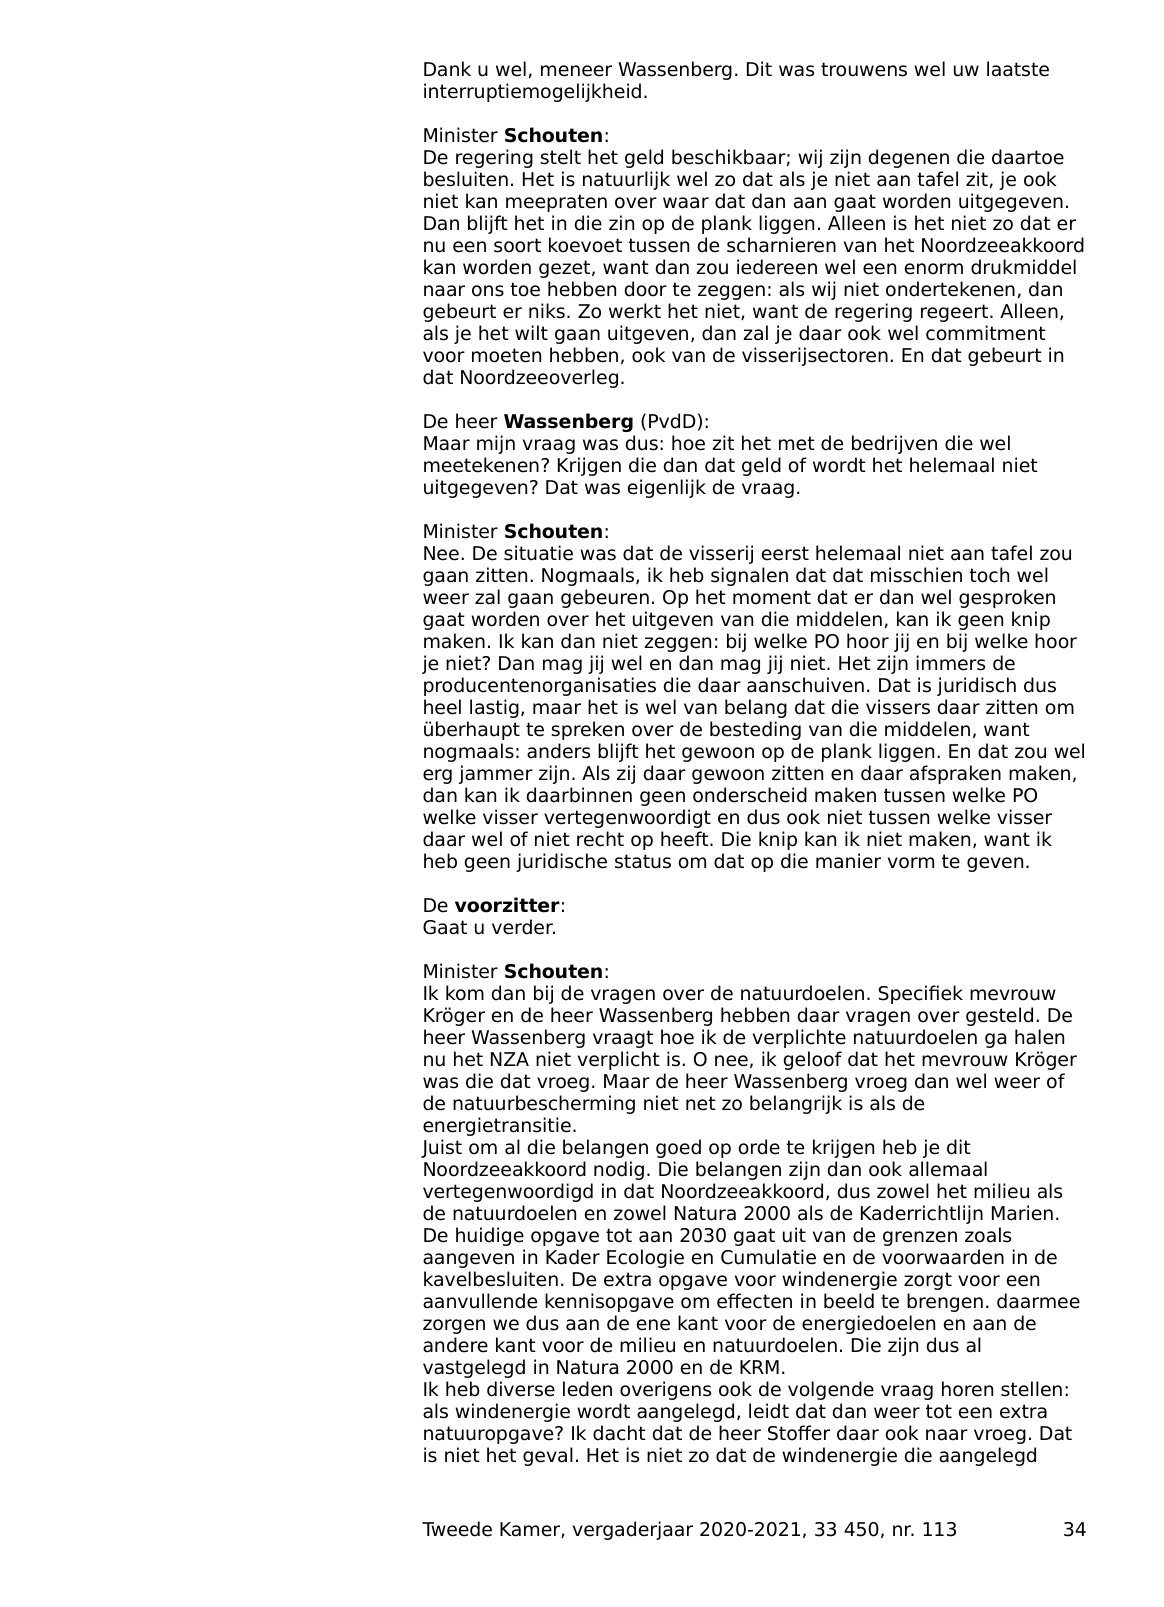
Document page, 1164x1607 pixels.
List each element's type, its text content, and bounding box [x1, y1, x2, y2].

text De heer Wassenberg (PvdD): [422, 411, 1087, 433]
text De voorzitter: [422, 895, 1087, 917]
text Nee. De situatie was dat de visserij eerst helemaal niet aan tafel zou gaan zitten. Nogmaals, ik heb signalen dat dat misschien toch wel weer zal gaan gebeuren. Op het moment dat er dan wel gesproken gaat worden over het uitgeven van die middelen, kan ik geen knip maken. Ik kan dan niet zeggen: bij welke PO hoor jij en bij welke hoor je niet? Dan mag jij wel en dan mag jij niet. Het zijn immers de producentenorganisaties die daar aanschuiven. Dat is juridisch dus heel lastig, maar het is wel van belang dat die vissers daar zitten om überhaupt te spreken over de besteding van die middelen, want nogmaals: anders blijft het gewoon op de plank liggen. En dat zou wel erg jammer zijn. Als zij daar gewoon zitten en daar afspraken maken, dan kan ik daarbinnen geen onderscheid maken tussen welke PO welke visser vertegenwoordigt en dus ook niet tussen welke visser daar wel of niet recht op heeft. Die knip kan ik niet maken, want ik heb geen juridische status om dat op die manier vorm te geven. [422, 543, 1087, 873]
text Minister Schouten: [422, 125, 1087, 147]
text Juist om al die belangen goed op orde te krijgen heb je dit Noordzeeakkoord nodig. Die belangen zijn dan ook allemaal vertegenwoordigd in dat Noordzeeakkoord, dus zowel het milieu als de natuurdoelen en zowel Natura 2000 als de Kaderrichtlijn Marien. De huidige opgave tot aan 2030 gaat uit van de grenzen zoals aangeven in Kader Ecologie en Cumulatie en de voorwaarden in de kavelbesluiten. De extra opgave voor windenergie zorgt voor een aanvullende kennisopgave om effecten in beeld te brengen. daarmee zorgen we dus aan de ene kant voor de energiedoelen en aan de andere kant voor de milieu en natuurdoelen. Die zijn dus al vastgelegd in Natura 2000 en de KRM. [422, 1137, 1087, 1379]
text Ik kom dan bij de vragen over de natuurdoelen. Specifiek mevrouw Kröger en de heer Wassenberg hebben daar vragen over gesteld. De heer Wassenberg vraagt hoe ik de verplichte natuurdoelen ga halen nu het NZA niet verplicht is. O nee, ik geloof dat het mevrouw Kröger was die dat vroeg. Maar de heer Wassenberg vroeg dan wel weer of de natuurbescherming niet net zo belangrijk is als de energietransitie. [422, 983, 1087, 1137]
text Gaat u verder. [422, 917, 1087, 939]
text Minister Schouten: [422, 521, 1087, 543]
text Minister Schouten: [422, 961, 1087, 983]
text De regering stelt het geld beschikbaar; wij zijn degenen die daartoe besluiten. Het is natuurlijk wel zo dat als je niet aan tafel zit, je ook niet kan meepraten over waar dat dan aan gaat worden uitgegeven. Dan blijft het in die zin op de plank liggen. Alleen is het niet zo dat er nu een soort koevoet tussen de scharnieren van het Noordzeeakkoord kan worden gezet, want dan zou iedereen wel een enorm drukmiddel naar ons toe hebben door te zeggen: als wij niet ondertekenen, dan gebeurt er niks. Zo werkt het niet, want de regering regeert. Alleen, als je het wilt gaan uitgeven, dan zal je daar ook wel commitment voor moeten hebben, ook van de visserijsectoren. En dat gebeurt in dat Noordzeeoverleg. [422, 147, 1087, 389]
text Maar mijn vraag was dus: hoe zit het met de bedrijven die wel meetekenen? Krijgen die dan dat geld of wordt het helemaal niet uitgegeven? Dat was eigenlijk de vraag. [422, 433, 1087, 499]
text Ik heb diverse leden overigens ook de volgende vraag horen stellen: als windenergie wordt aangelegd, leidt dat dan weer tot een extra natuuropgave? Ik dacht dat de heer Stoffer daar ook naar vroeg. Dat is niet het geval. Het is niet zo dat de windenergie die aangelegd [422, 1379, 1087, 1467]
text Dank u wel, meneer Wassenberg. Dit was trouwens wel uw laatste interruptiemogelijkheid. [422, 59, 1087, 103]
